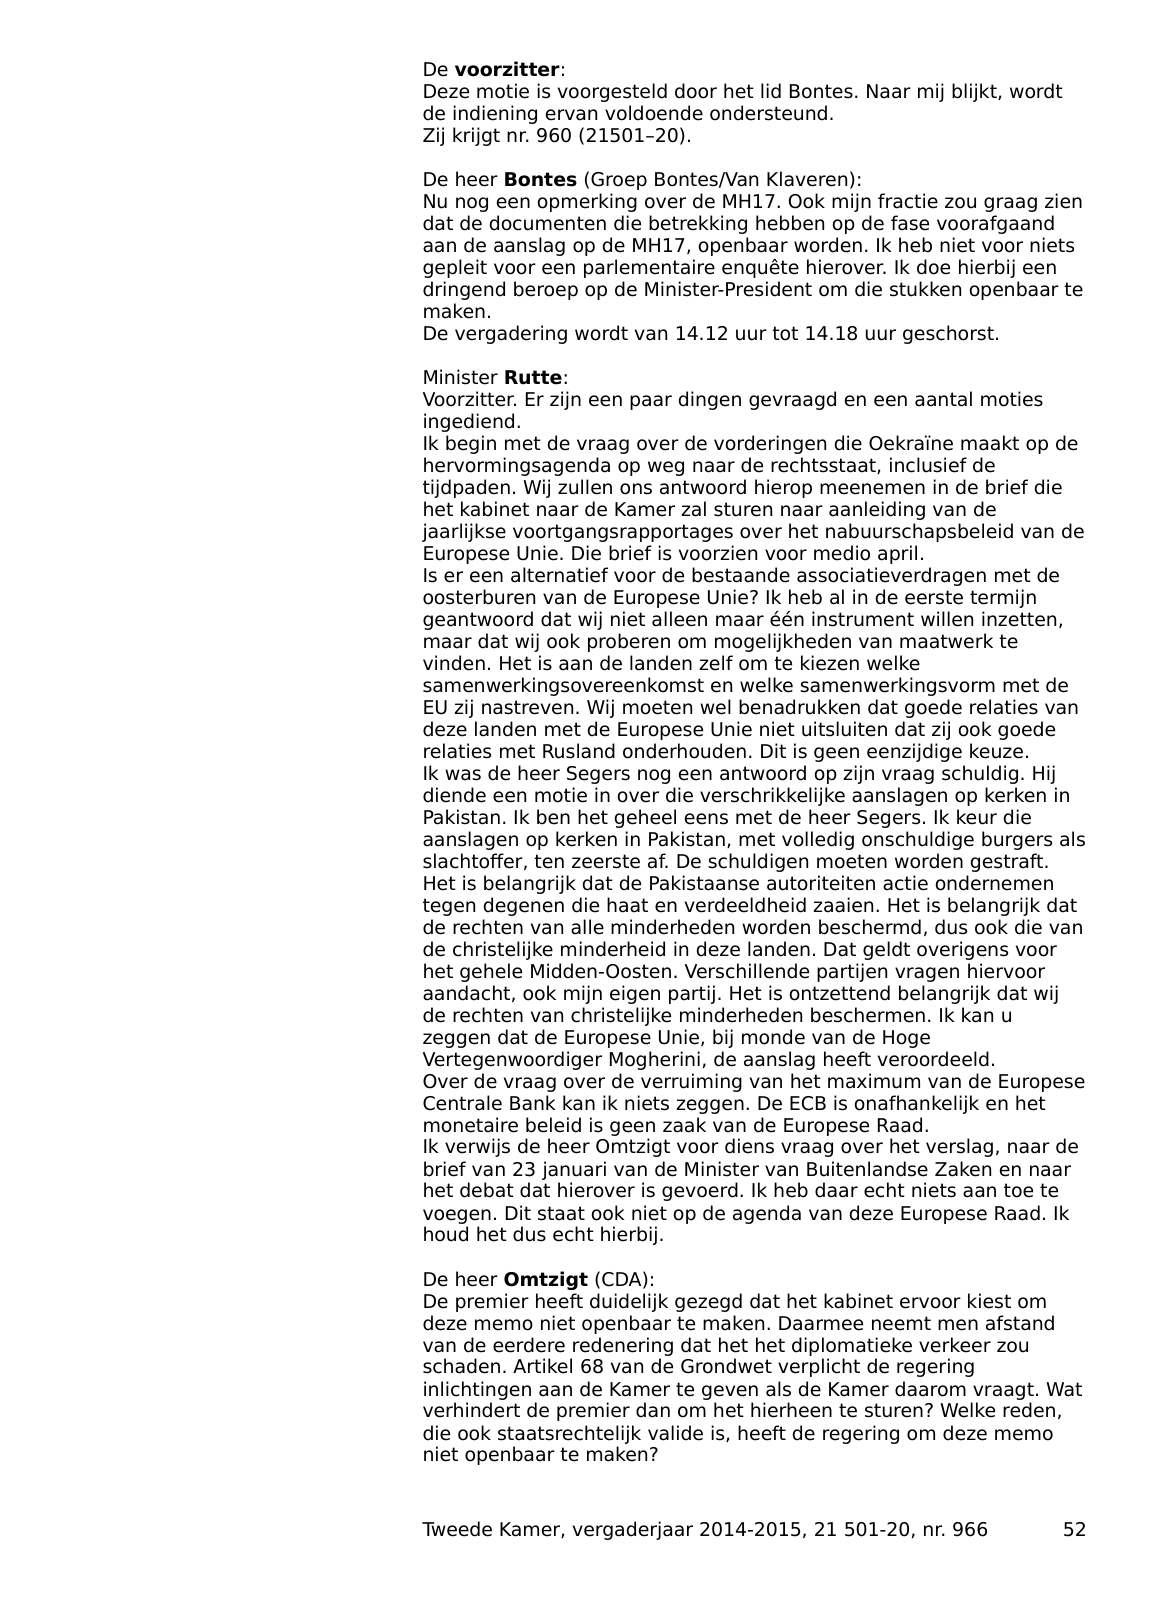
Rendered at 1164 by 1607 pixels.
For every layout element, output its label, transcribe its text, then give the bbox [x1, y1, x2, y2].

text Ik begin met de vraag over de vorderingen die Oekraïne maakt op de hervormingsagenda op weg naar de rechtsstaat, inclusief de tijdpaden. Wij zullen ons antwoord hierop meenemen in de brief die het kabinet naar de Kamer zal sturen naar aanleiding van de jaarlijkse voortgangsrapportages over het nabuurschapsbeleid van de Europese Unie. Die brief is voorzien voor medio april. [422, 433, 1087, 565]
text De heer Omtzigt (CDA): [422, 1268, 1087, 1291]
text De premier heeft duidelijk gezegd dat het kabinet ervoor kiest om deze memo niet openbaar te maken. Daarmee neemt men afstand van de eerdere redenering dat het het diplomatieke verkeer zou schaden. Artikel 68 van de Grondwet verplicht de regering inlichtingen aan de Kamer te geven als de Kamer daarom vraagt. Wat verhindert de premier dan om het hierheen te sturen? Welke reden, die ook staatsrechtelijk valide is, heeft de regering om deze memo niet openbaar te maken? [422, 1291, 1087, 1466]
text Over de vraag over de verruiming van het maximum van de Europese Centrale Bank kan ik niets zeggen. De ECB is onafhankelijk en het monetaire beleid is geen zaak van de Europese Raad. [422, 1071, 1087, 1136]
text Is er een alternatief voor de bestaande associatieverdragen met de oosterburen van de Europese Unie? Ik heb al in de eerste termijn geantwoord dat wij niet alleen maar één instrument willen inzetten, maar dat wij ook proberen om mogelijkheden van maatwerk te vinden. Het is aan de landen zelf om te kiezen welke samenwerkingsovereenkomst en welke samenwerkingsvorm met de EU zij nastreven. Wij moeten wel benadrukken dat goede relaties van deze landen met de Europese Unie niet uitsluiten dat zij ook goede relaties met Rusland onderhouden. Dit is geen eenzijdige keuze. [422, 565, 1087, 763]
text Ik was de heer Segers nog een antwoord op zijn vraag schuldig. Hij diende een motie in over die verschrikkelijke aanslagen op kerken in Pakistan. Ik ben het geheel eens met de heer Segers. Ik keur die aanslagen op kerken in Pakistan, met volledig onschuldige burgers als slachtoffer, ten zeerste af. De schuldigen moeten worden gestraft. Het is belangrijk dat de Pakistaanse autoriteiten actie ondernemen tegen degenen die haat en verdeeldheid zaaien. Het is belangrijk dat de rechten van alle minderheden worden beschermd, dus ook die van de christelijke minderheid in deze landen. Dat geldt overigens voor het gehele Midden-Oosten. Verschillende partijen vragen hiervoor aandacht, ook mijn eigen partij. Het is ontzettend belangrijk dat wij de rechten van christelijke minderheden beschermen. Ik kan u zeggen dat de Europese Unie, bij monde van de Hoge Vertegenwoordiger Mogherini, de aanslag heeft veroordeeld. [422, 763, 1087, 1071]
text De voorzitter: [422, 59, 1087, 81]
text De heer Bontes (Groep Bontes/Van Klaveren): [422, 169, 1087, 191]
text De vergadering wordt van 14.12 uur tot 14.18 uur geschorst. [422, 323, 1087, 345]
text Nu nog een opmerking over de MH17. Ook mijn fractie zou graag zien dat de documenten die betrekking hebben op de fase voorafgaand aan de aanslag op de MH17, openbaar worden. Ik heb niet voor niets gepleit voor een parlementaire enquête hierover. Ik doe hierbij een dringend beroep op de Minister-President om die stukken openbaar te maken. [422, 191, 1087, 323]
text Deze motie is voorgesteld door het lid Bontes. Naar mij blijkt, wordt de indiening ervan voldoende ondersteund. [422, 81, 1087, 125]
text Ik verwijs de heer Omtzigt voor diens vraag over het verslag, naar de brief van 23 januari van de Minister van Buitenlandse Zaken en naar het debat dat hierover is gevoerd. Ik heb daar echt niets aan toe te voegen. Dit staat ook niet op de agenda van deze Europese Raad. Ik houd het dus echt hierbij. [422, 1136, 1087, 1246]
text Zij krijgt nr. 960 (21501–20). [422, 125, 1087, 147]
text Minister Rutte: [422, 367, 1087, 389]
text Voorzitter. Er zijn een paar dingen gevraagd en een aantal moties ingediend. [422, 389, 1087, 433]
